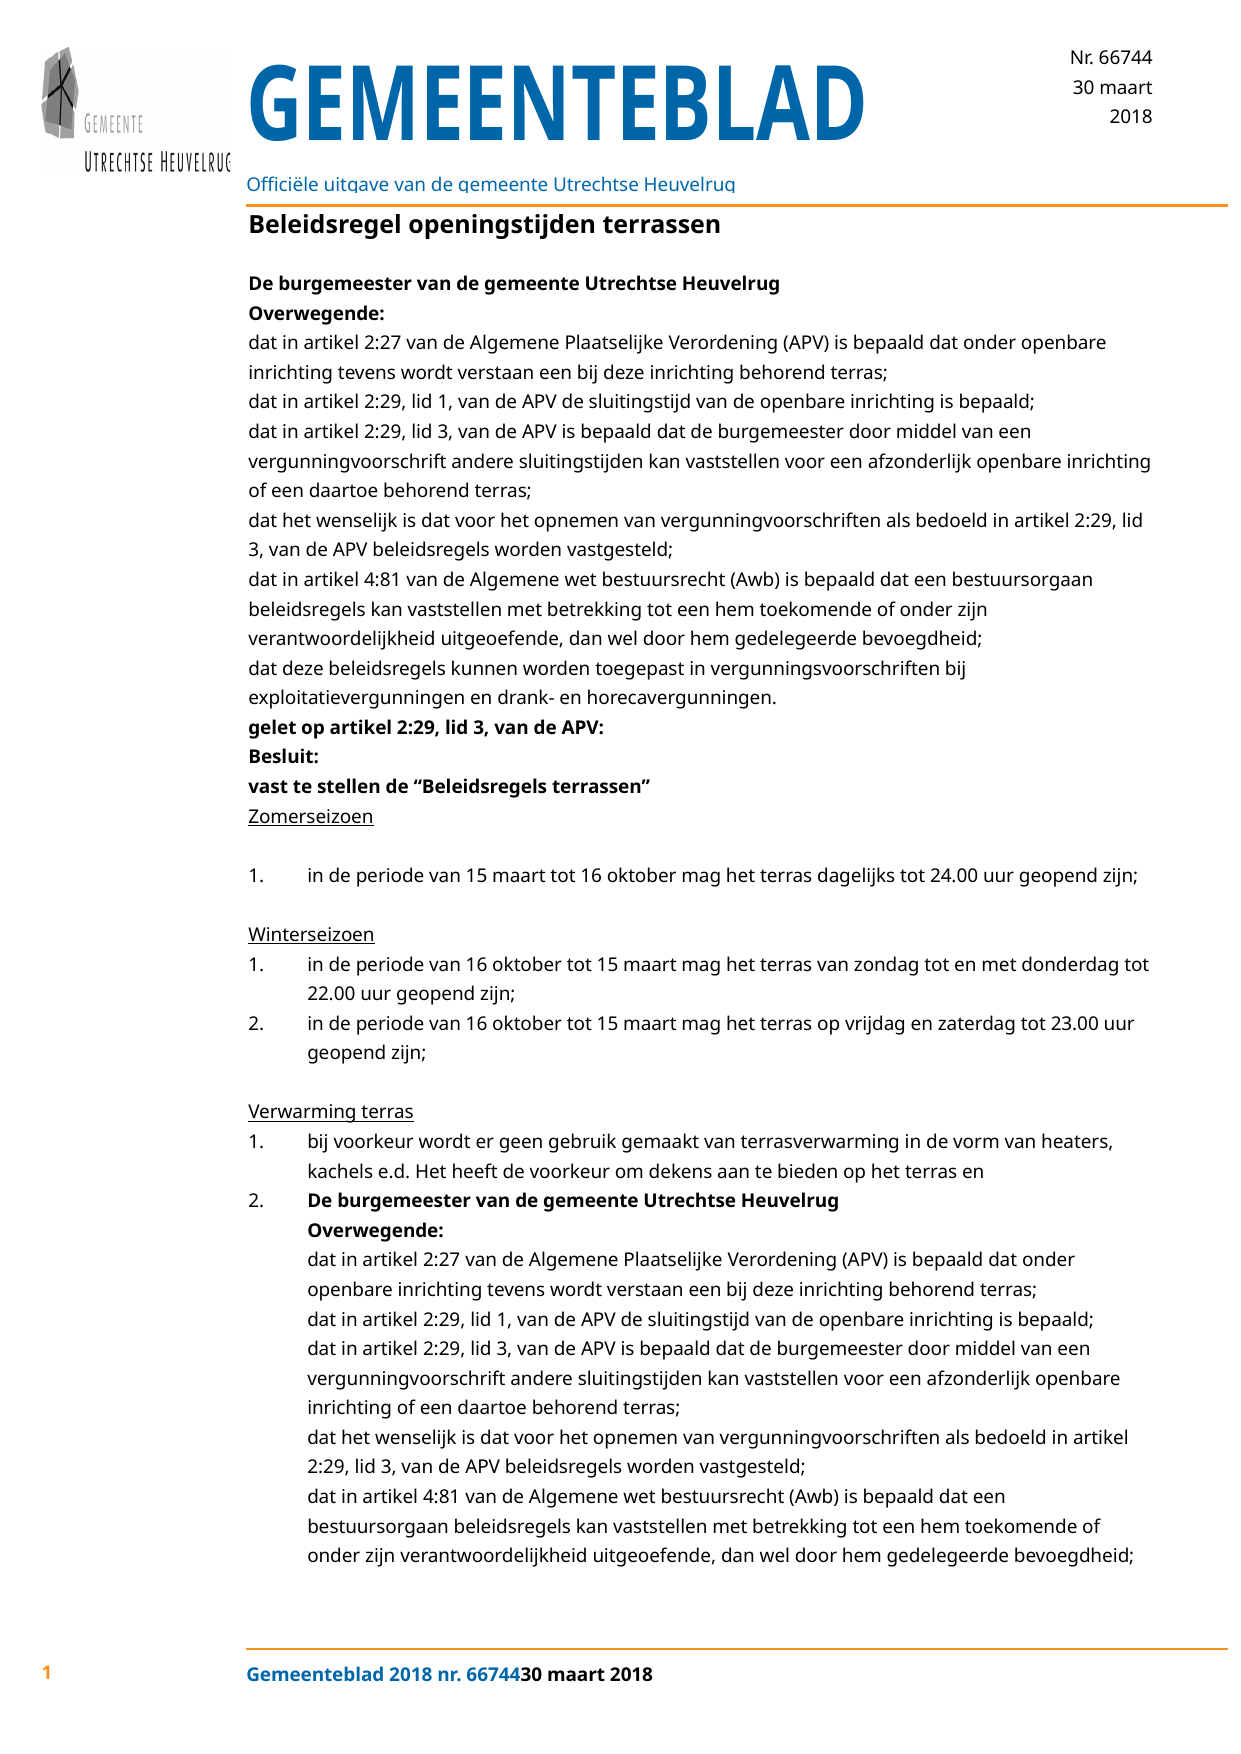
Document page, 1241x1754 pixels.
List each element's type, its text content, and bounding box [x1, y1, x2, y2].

text gelet op artikel 2:29, lid 3, van de APV: [248, 714, 1152, 740]
list dat in artikel 2:27 van de Algemene Plaatselijke Verordening (APV) is bepaald dat onder openbare inrichting tevens wordt verstaan een bij deze inrichting behorend terras; [248, 1247, 1152, 1302]
list dat in artikel 2:29, lid 3, van de APV is bepaald dat de burgemeester door middel van een vergunningvoorschrift andere sluitingstijden kan vaststellen voor een afzonderlijk openbare inrichting of een daartoe behorend terras; [248, 1335, 1152, 1420]
text Zomerseizoen [248, 803, 1152, 828]
text dat in artikel 2:27 van de Algemene Plaatselijke Verordening (APV) is bepaald dat onder openbare inrichting tevens wordt verstaan een bij deze inrichting behorend terras; [248, 329, 1152, 385]
list Overwegende: [248, 1217, 1152, 1243]
list dat het wenselijk is dat voor het opnemen van vergunningvoorschriften als bedoeld in artikel 2:29, lid 3, van de APV beleidsregels worden vastgesteld; [248, 1424, 1152, 1479]
text dat in artikel 2:29, lid 1, van de APV de sluitingstijd van de openbare inrichting is bepaald; [248, 389, 1152, 414]
text De burgemeester van de gemeente Utrechtse Heuvelrug [248, 270, 1152, 296]
list in de periode van 15 maart tot 16 oktober mag het terras dagelijks tot 24.00 uur geopend zijn; [248, 862, 1152, 888]
text dat in artikel 2:29, lid 3, van de APV is bepaald dat de burgemeester door middel van een vergunningvoorschrift andere sluitingstijden kan vaststellen voor een afzonderlijk openbare inrichting of een daartoe behorend terras; [248, 418, 1152, 503]
text Winterseizoen [248, 921, 1152, 947]
list in de periode van 16 oktober tot 15 maart mag het terras van zondag tot en met donderdag tot 22.00 uur geopend zijn; [248, 951, 1152, 1006]
text Besluit: [248, 744, 1152, 769]
picture [41, 47, 231, 172]
text dat deze beleidsregels kunnen worden toegepast in vergunningsvoorschriften bij exploitatievergunningen en drank- en horecavergunningen. [248, 655, 1152, 710]
list bij voorkeur wordt er geen gebruik gemaakt van terrasverwarming in de vorm van heaters, kachels e.d. Het heeft de voorkeur om dekens aan te bieden op het terras en [248, 1128, 1152, 1183]
list De burgemeester van de gemeente Utrechtse Heuvelrug [248, 1187, 1152, 1213]
list dat in artikel 2:29, lid 1, van de APV de sluitingstijd van de openbare inrichting is bepaald; [248, 1306, 1152, 1331]
text Overwegende: [248, 300, 1152, 326]
list dat in artikel 4:81 van de Algemene wet bestuursrecht (Awb) is bepaald dat een bestuursorgaan beleidsregels kan vaststellen met betrekking tot een hem toekomende of onder zijn verantwoordelijkheid uitgeoefende, dan wel door hem gedelegeerde bevoegdheid; [248, 1483, 1152, 1568]
list in de periode van 16 oktober tot 15 maart mag het terras op vrijdag en zaterdag tot 23.00 uur geopend zijn; [248, 1010, 1152, 1065]
text Beleidsregel openingstijden terrassen [248, 207, 1152, 241]
text Verwarming terras [248, 1099, 1152, 1124]
text dat in artikel 4:81 van de Algemene wet bestuursrecht (Awb) is bepaald dat een bestuursorgaan beleidsregels kan vaststellen met betrekking tot een hem toekomende of onder zijn verantwoordelijkheid uitgeoefende, dan wel door hem gedelegeerde bevoegdheid; [248, 566, 1152, 651]
text vast te stellen de “Beleidsregels terrassen” [248, 773, 1152, 799]
text dat het wenselijk is dat voor het opnemen van vergunningvoorschriften als bedoeld in artikel 2:29, lid 3, van de APV beleidsregels worden vastgesteld; [248, 507, 1152, 562]
